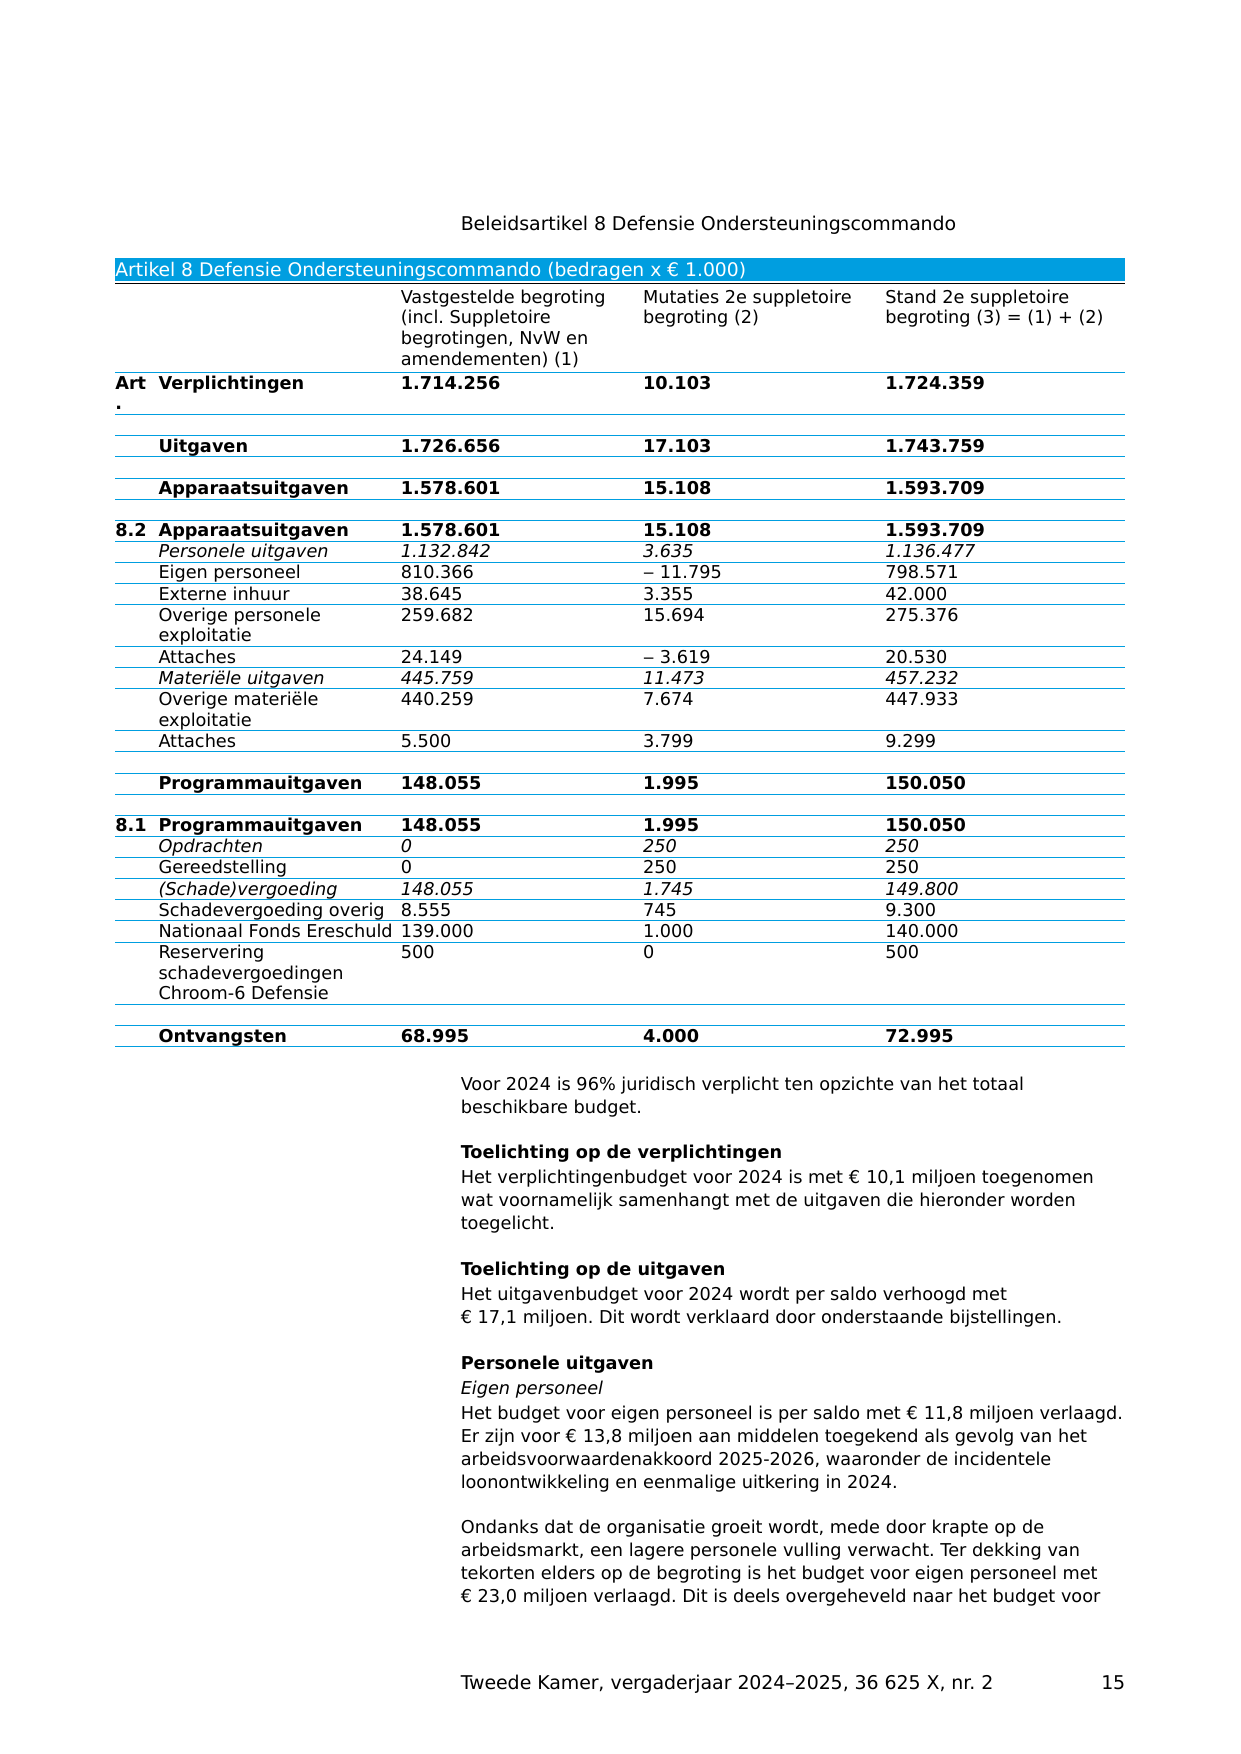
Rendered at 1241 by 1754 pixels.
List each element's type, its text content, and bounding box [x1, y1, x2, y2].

table_cell 1.743.759 [882, 436, 1125, 456]
table_cell 150.050 [882, 774, 1125, 793]
table_cell Attaches [155, 731, 398, 751]
table_cell 1.578.601 [398, 521, 640, 541]
table_cell [882, 415, 1125, 435]
table_cell 1.724.359 [882, 373, 1125, 414]
table_cell [115, 479, 155, 498]
table_cell 8.1 [115, 816, 155, 836]
table_cell 9.300 [882, 900, 1125, 920]
table_cell Programmauitgaven [155, 816, 398, 836]
table_cell 1.995 [640, 816, 882, 836]
table_cell [115, 500, 155, 520]
table_cell Ontvangsten [155, 1026, 398, 1046]
table_cell 275.376 [882, 605, 1125, 646]
table_cell Programmauitgaven [155, 774, 398, 793]
table_cell 500 [882, 943, 1125, 1004]
table_cell Overige personele exploitatie [155, 605, 398, 646]
table_cell 10.103 [640, 373, 882, 414]
table_cell 1.000 [640, 921, 882, 942]
table_cell 810.366 [398, 563, 640, 583]
table_cell 1.578.601 [398, 479, 640, 498]
table_cell 1.726.656 [398, 436, 640, 456]
table_cell 8.555 [398, 900, 640, 920]
table_cell 148.055 [398, 774, 640, 793]
table_cell 149.800 [882, 879, 1125, 899]
table_cell 0 [398, 837, 640, 857]
table_cell ‒ 3.619 [640, 647, 882, 667]
table_cell Stand 2e suppletoire begroting (3) = (1) + (2) [882, 284, 1125, 372]
table_cell 4.000 [640, 1026, 882, 1046]
table_cell 1.745 [640, 879, 882, 899]
table_cell [398, 752, 640, 772]
table_cell 9.299 [882, 731, 1125, 751]
table_cell 42.000 [882, 584, 1125, 604]
table_cell Uitgaven [155, 436, 398, 456]
table_cell 1.136.477 [882, 542, 1125, 562]
table_cell [640, 457, 882, 477]
table_cell 440.259 [398, 689, 640, 730]
table_cell [115, 752, 155, 772]
table_cell 20.530 [882, 647, 1125, 667]
table_cell Verplichtingen [155, 373, 398, 414]
table_cell Vastgestelde begroting (incl. Suppletoire begrotingen, NvW en amendementen) (1) [398, 284, 640, 372]
table_cell [155, 415, 398, 435]
table_cell [640, 752, 882, 772]
table_cell [640, 795, 882, 815]
table_cell [155, 795, 398, 815]
table_cell [115, 284, 155, 372]
table_cell [155, 1005, 398, 1025]
table_cell [398, 415, 640, 435]
table_cell [115, 415, 155, 435]
table_cell 745 [640, 900, 882, 920]
text Toelichting op de uitgaven [461, 1257, 1125, 1280]
table_cell Materiële uitgaven [155, 668, 398, 688]
table_cell [115, 457, 155, 477]
table_cell 3.635 [640, 542, 882, 562]
table_cell 140.000 [882, 921, 1125, 942]
table_cell Art. [115, 373, 155, 414]
table_cell Externe inhuur [155, 584, 398, 604]
table_cell [882, 457, 1125, 477]
table_cell 17.103 [640, 436, 882, 456]
table_cell 38.645 [398, 584, 640, 604]
table_cell 457.232 [882, 668, 1125, 688]
table_cell 24.149 [398, 647, 640, 667]
table_cell Apparaatsuitgaven [155, 479, 398, 498]
table_cell 15.694 [640, 605, 882, 646]
table_cell 0 [640, 943, 882, 1004]
table_cell 0 [398, 858, 640, 878]
table_cell [155, 500, 398, 520]
table_cell 250 [882, 858, 1125, 878]
table_cell [115, 943, 155, 1004]
table_cell 15.108 [640, 521, 882, 541]
table_cell Mutaties 2e suppletoire begroting (2) [640, 284, 882, 372]
text Eigen personeel [461, 1376, 1125, 1399]
table_cell 15.108 [640, 479, 882, 498]
table_cell 150.050 [882, 816, 1125, 836]
table_cell [115, 921, 155, 942]
table_cell Overige materiële exploitatie [155, 689, 398, 730]
table_cell [640, 1005, 882, 1025]
table_cell [115, 647, 155, 667]
title Beleidsartikel 8 Defensie Ondersteuningscommando [461, 213, 1125, 235]
table_cell [115, 689, 155, 730]
table_cell ‒ 11.795 [640, 563, 882, 583]
text Het uitgavenbudget voor 2024 wordt per saldo verhoogd met € 17,1 miljoen. Dit wordt verklaard door onderstaande bijstellingen. [461, 1282, 1125, 1328]
table_cell 1.132.842 [398, 542, 640, 562]
table_cell [398, 500, 640, 520]
table_cell [115, 605, 155, 646]
table_cell 1.995 [640, 774, 882, 793]
table_cell 250 [640, 858, 882, 878]
table_cell Nationaal Fonds Ereschuld [155, 921, 398, 942]
table_cell [882, 1005, 1125, 1025]
table_cell 500 [398, 943, 640, 1004]
table_cell [882, 752, 1125, 772]
table_cell [115, 1026, 155, 1046]
table_cell [155, 284, 398, 372]
table_cell 798.571 [882, 563, 1125, 583]
table_cell [882, 500, 1125, 520]
table_cell [398, 1005, 640, 1025]
table_cell 447.933 [882, 689, 1125, 730]
table_cell [155, 752, 398, 772]
table_cell 8.2 [115, 521, 155, 541]
table_cell (Schade)vergoeding [155, 879, 398, 899]
text Personele uitgaven [461, 1351, 1125, 1374]
table_cell 1.593.709 [882, 521, 1125, 541]
table_cell Schadevergoeding overig [155, 900, 398, 920]
table_cell 250 [882, 837, 1125, 857]
table_cell Personele uitgaven [155, 542, 398, 562]
table_cell [115, 879, 155, 899]
table_cell [115, 542, 155, 562]
table_cell 1.593.709 [882, 479, 1125, 498]
table_cell Opdrachten [155, 837, 398, 857]
table_cell [640, 415, 882, 435]
table_cell Gereedstelling [155, 858, 398, 878]
table_cell 3.355 [640, 584, 882, 604]
table_cell [882, 795, 1125, 815]
table_cell 68.995 [398, 1026, 640, 1046]
table_cell 3.799 [640, 731, 882, 751]
table_cell 1.714.256 [398, 373, 640, 414]
table_cell [115, 1005, 155, 1025]
table_cell [115, 795, 155, 815]
table_cell [115, 436, 155, 456]
table_cell [640, 500, 882, 520]
table_cell [115, 668, 155, 688]
table_cell 250 [640, 837, 882, 857]
table_cell [398, 795, 640, 815]
table_cell [115, 584, 155, 604]
table_cell [115, 563, 155, 583]
table_cell [398, 457, 640, 477]
table_cell [115, 731, 155, 751]
table_cell Eigen personeel [155, 563, 398, 583]
table_cell 148.055 [398, 879, 640, 899]
table_cell 139.000 [398, 921, 640, 942]
table_cell [115, 774, 155, 793]
table_cell Apparaatsuitgaven [155, 521, 398, 541]
table_cell 11.473 [640, 668, 882, 688]
text Het verplichtingenbudget voor 2024 is met € 10,1 miljoen toegenomen wat voornamelĳk samenhangt met de uitgaven die hieronder worden toegelicht. [461, 1166, 1125, 1234]
table_cell 7.674 [640, 689, 882, 730]
table_cell 148.055 [398, 816, 640, 836]
table_cell 445.759 [398, 668, 640, 688]
table_cell Attaches [155, 647, 398, 667]
table_cell [115, 858, 155, 878]
table_cell 259.682 [398, 605, 640, 646]
table_cell [115, 837, 155, 857]
text Voor 2024 is 96% juridisch verplicht ten opzichte van het totaal beschikbare budget. [461, 1072, 1125, 1118]
text Ondanks dat de organisatie groeit wordt, mede door krapte op de arbeidsmarkt, een lagere personele vulling verwacht. Ter dekking van tekorten elders op de begroting is het budget voor eigen personeel met € 23,0 miljoen verlaagd. Dit is deels overgeheveld naar het budget voor [461, 1516, 1125, 1607]
table_cell Reservering schadevergoedingen Chroom-6 Defensie [155, 943, 398, 1004]
table_cell [115, 900, 155, 920]
table_cell [155, 457, 398, 477]
text Het budget voor eigen personeel is per saldo met € 11,8 miljoen verlaagd. Er zijn voor € 13,8 miljoen aan middelen toegekend als gevolg van het arbeidsvoorwaardenakkoord 2025-2026, waaronder de incidentele loonontwikkeling en eenmalige uitkering in 2024. [461, 1401, 1125, 1493]
table_cell 72.995 [882, 1026, 1125, 1046]
table_cell 5.500 [398, 731, 640, 751]
text Toelichting op de verplichtingen [461, 1141, 1125, 1163]
